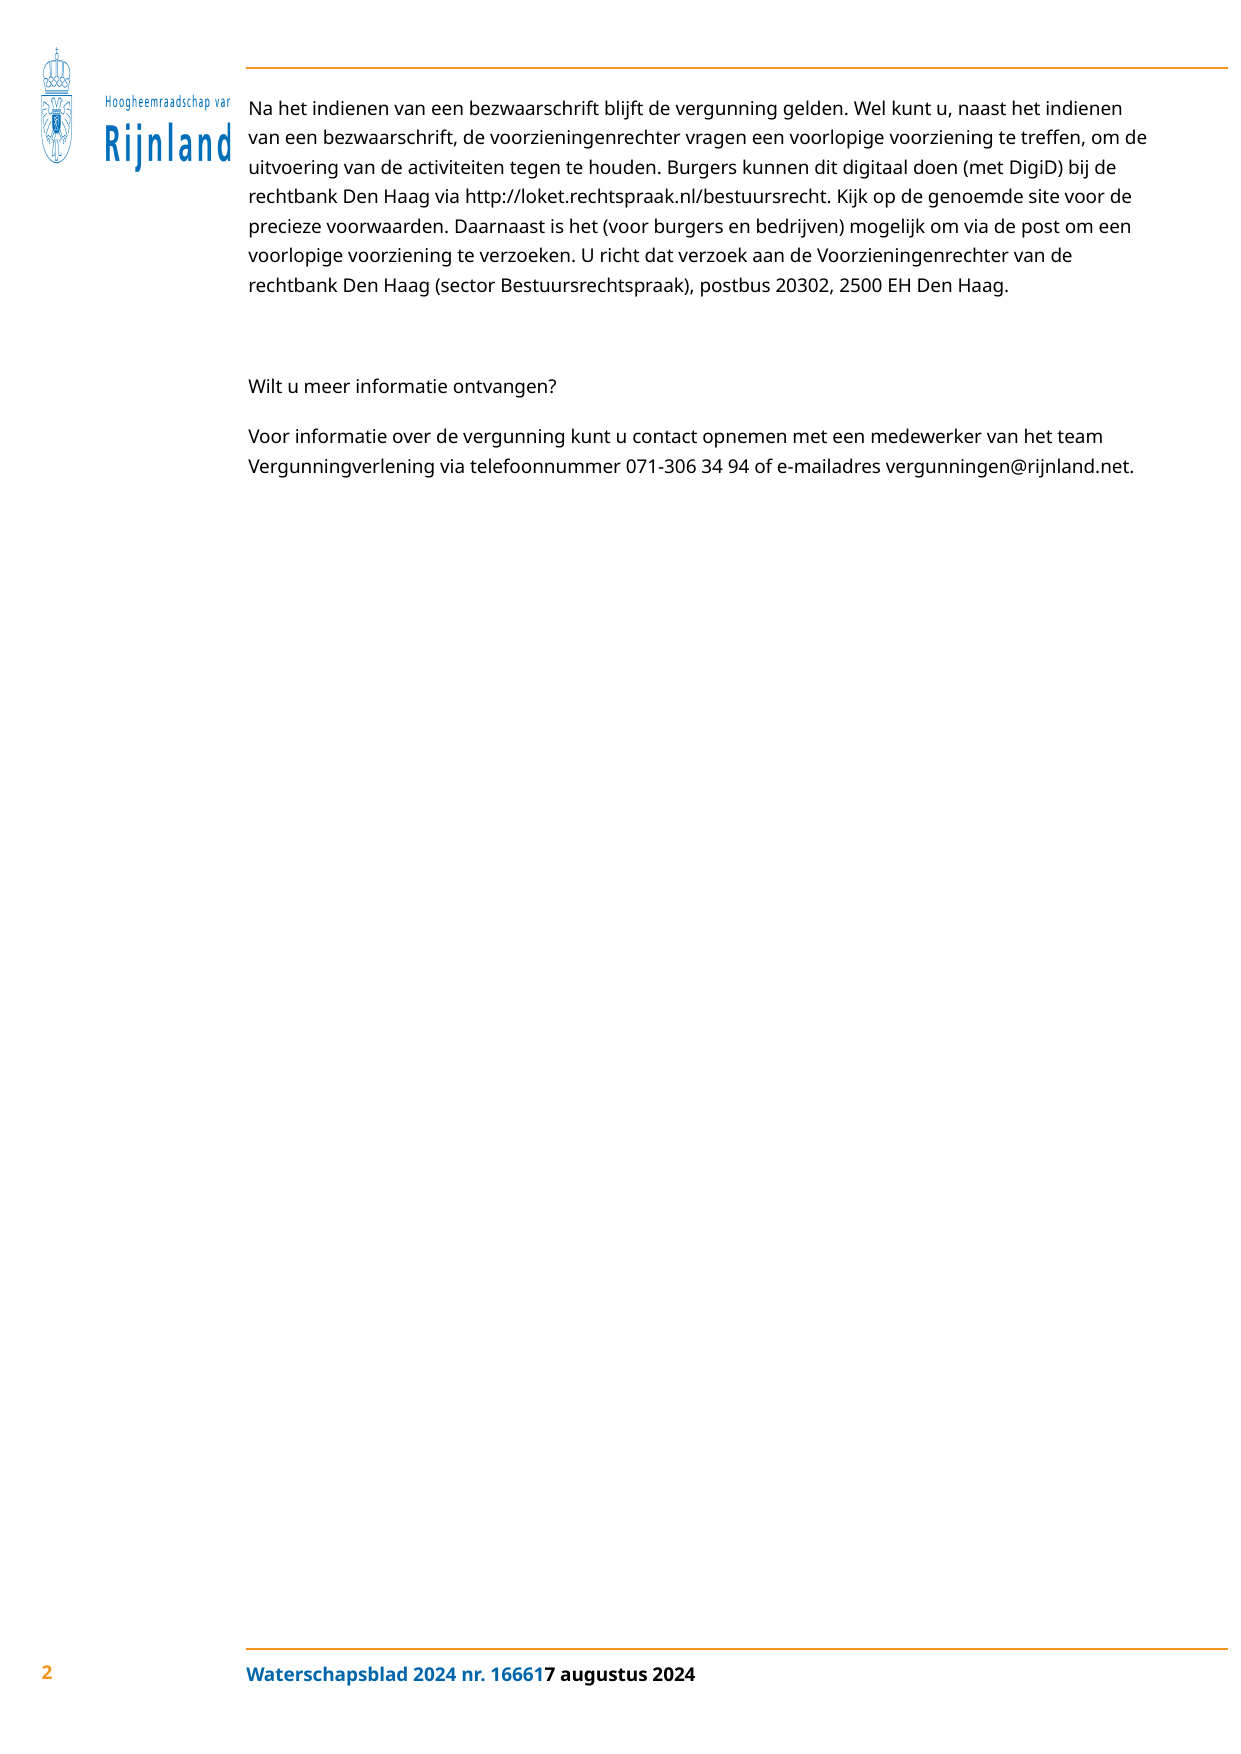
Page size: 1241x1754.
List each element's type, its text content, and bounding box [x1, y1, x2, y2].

text Voor informatie over de vergunning kunt u contact opnemen met een medewerker van het team Vergunningverlening via telefoonnummer 071-306 34 94 of e-mailadres vergunningen@rijnland.net. [248, 423, 1152, 479]
text Wilt u meer informatie ontvangen? [248, 373, 1152, 399]
text Na het indienen van een bezwaarschrift blijft de vergunning gelden. Wel kunt u, naast het indienen van een bezwaarschrift, de voorzieningenrechter vragen een voorlopige voorziening te treffen, om de uitvoering van de activiteiten tegen te houden. Burgers kunnen dit digitaal doen (met DigiD) bij de rechtbank Den Haag via http://loket.rechtspraak.nl/bestuursrecht. Kijk op de genoemde site voor de precieze voorwaarden. Daarnaast is het (voor burgers en bedrijven) mogelijk om via de post om een voorlopige voorziening te verzoeken. U richt dat verzoek aan de Voorzieningenrechter van de rechtbank Den Haag (sector Bestuursrechtspraak), postbus 20302, 2500 EH Den Haag. [248, 95, 1152, 298]
picture [41, 47, 231, 172]
